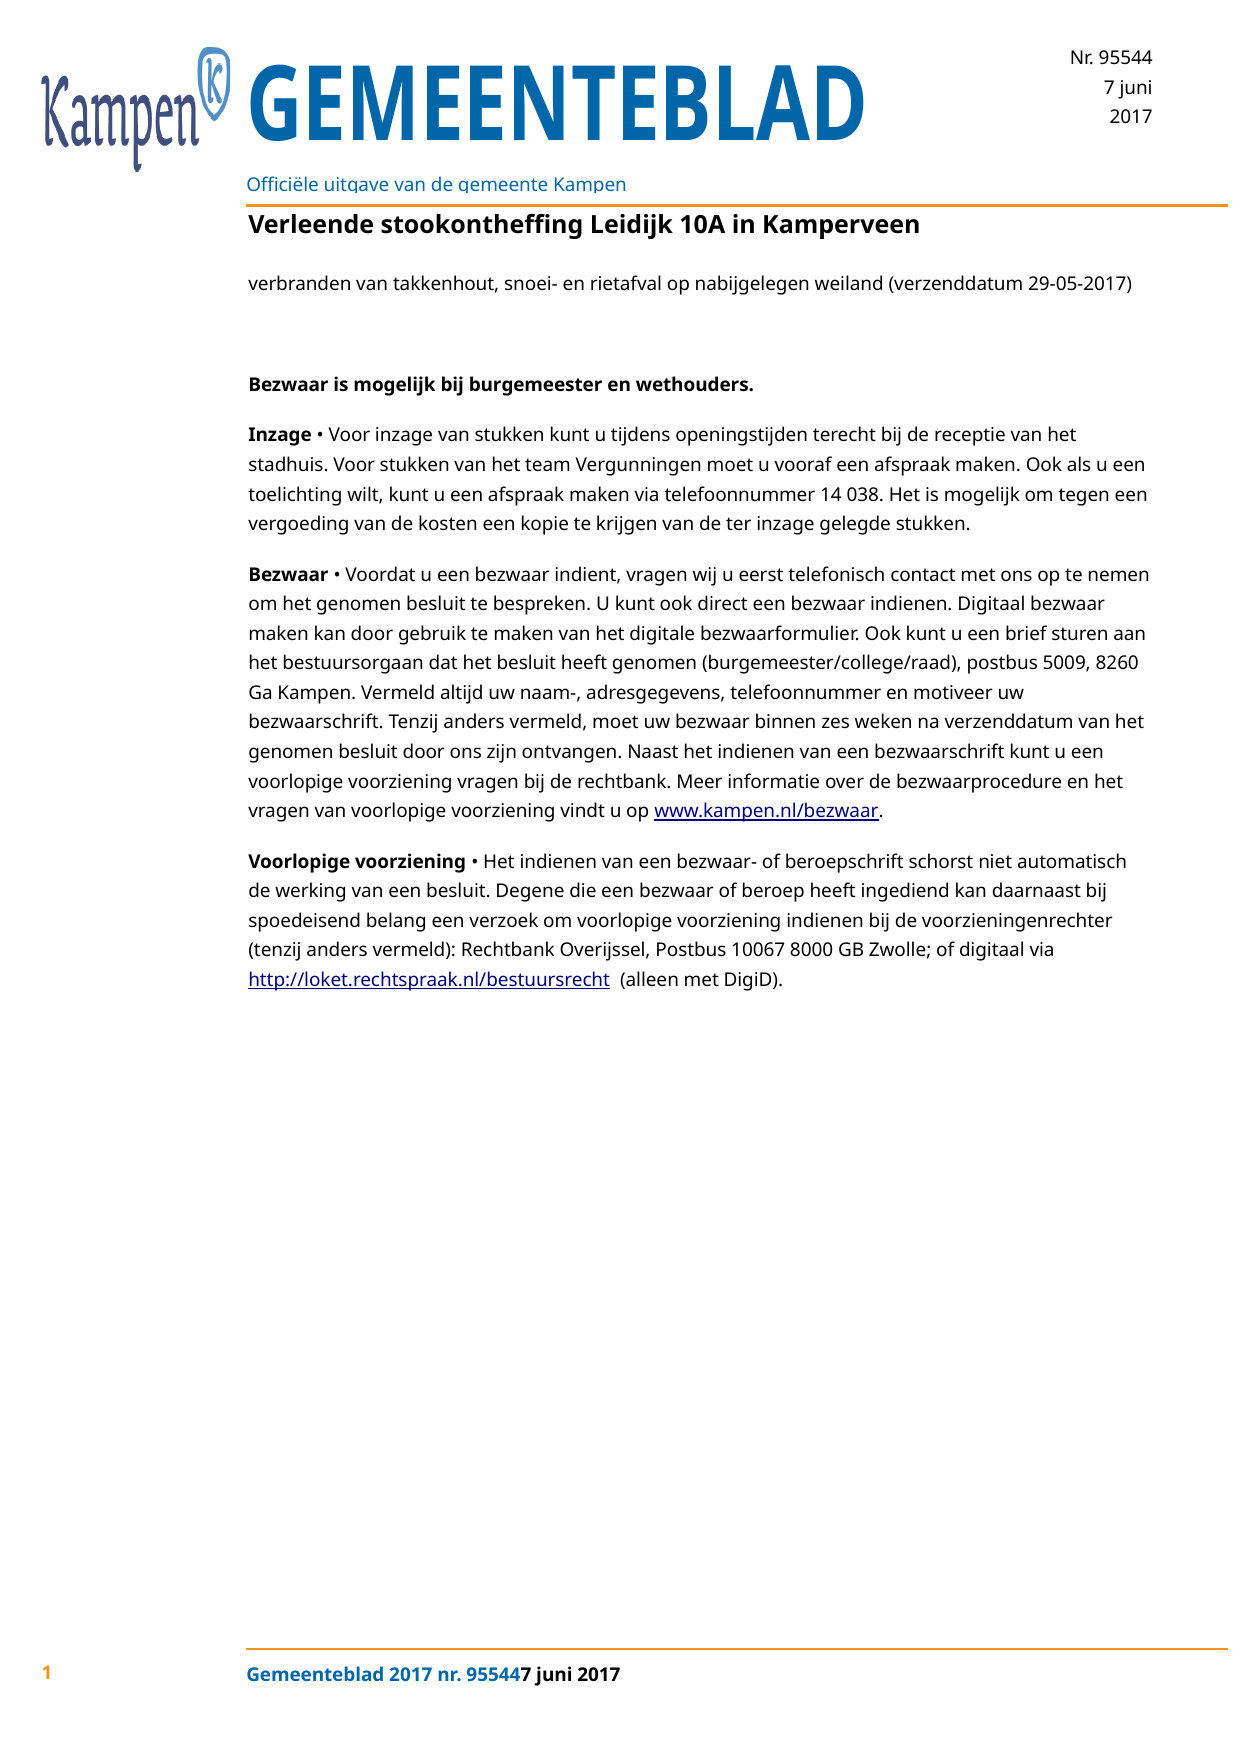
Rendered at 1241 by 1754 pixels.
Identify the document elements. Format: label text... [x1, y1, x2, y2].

text Bezwaar • Voordat u een bezwaar indient, vragen wij u eerst telefonisch contact met ons op te nemen om het genomen besluit te bespreken. U kunt ook direct een bezwaar indienen. Digitaal bezwaar maken kan door gebruik te maken van het digitale bezwaarformulier. Ook kunt u een brief sturen aan het bestuursorgaan dat het besluit heeft genomen (burgemeester/college/raad), postbus 5009, 8260 Ga Kampen. Vermeld altijd uw naam-, adresgegevens, telefoonnummer en motiveer uw bezwaarschrift. Tenzij anders vermeld, moet uw bezwaar binnen zes weken na verzenddatum van het genomen besluit door ons zijn ontvangen. Naast het indienen van een bezwaarschrift kunt u een voorlopige voorziening vragen bij de rechtbank. Meer informatie over de bezwaarprocedure en het vragen van voorlopige voorziening vindt u op www.kampen.nl/bezwaar. [248, 561, 1152, 823]
text Verleende stookontheffing Leidijk 10A in Kamperveen [248, 207, 1152, 241]
text Inzage • Voor inzage van stukken kunt u tijdens openingstijden terecht bij de receptie van het stadhuis. Voor stukken van het team Vergunningen moet u vooraf een afspraak maken. Ook als u een toelichting wilt, kunt u een afspraak maken via telefoonnummer 14 038. Het is mogelijk om tegen een vergoeding van de kosten een kopie te krijgen van de ter inzage gelegde stukken. [248, 422, 1152, 536]
text verbranden van takkenhout, snoei- en rietafval op nabijgelegen weiland (verzenddatum 29-05-2017) [248, 270, 1152, 296]
picture [41, 47, 231, 172]
text Bezwaar is mogelijk bij burgemeester en wethouders. [248, 371, 1152, 397]
text Voorlopige voorziening • Het indienen van een bezwaar- of beroepschrift schorst niet automatisch de werking van een besluit. Degene die een bezwaar of beroep heeft ingediend kan daarnaast bij spoedeisend belang een verzoek om voorlopige voorziening indienen bij de voorzieningenrechter (tenzij anders vermeld): Rechtbank Overijssel, Postbus 10067 8000 GB Zwolle; of digitaal via http://loket.rechtspraak.nl/bestuursrecht (alleen met DigiD). [248, 848, 1152, 992]
